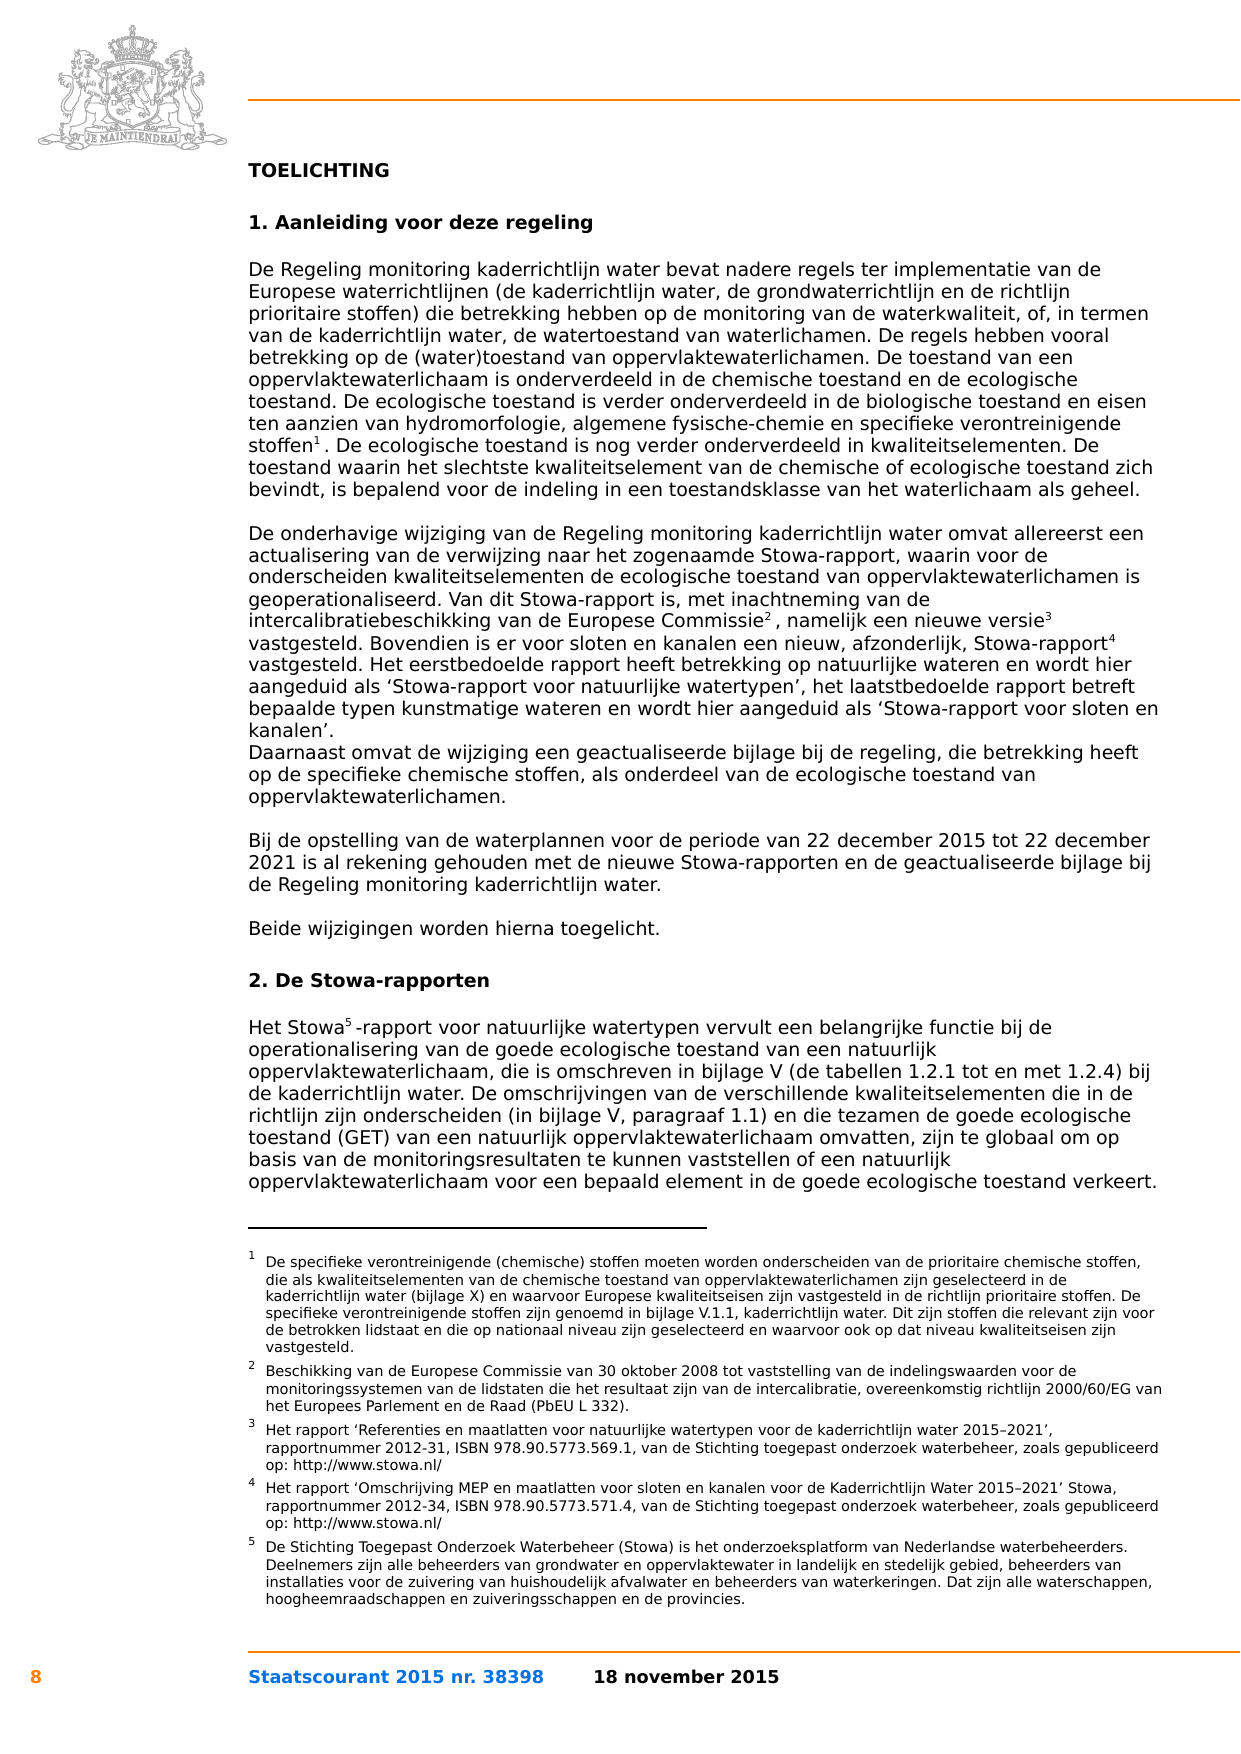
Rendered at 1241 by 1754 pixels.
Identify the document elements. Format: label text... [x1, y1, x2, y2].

picture [38, 25, 227, 150]
text Beschikking van de Europese Commissie van 30 oktober 2008 tot vaststelling van de indelingswaarden voor de monitoringssystemen van de lidstaten die het resultaat zijn van de intercalibratie, overeenkomstig richtlijn 2000/60/EG van het Europees Parlement en de Raad (PbEU L 332). [248, 1359, 1163, 1415]
text De specifieke verontreinigende (chemische) stoffen moeten worden onderscheiden van de prioritaire chemische stoffen, die als kwaliteitselementen van de chemische toestand van oppervlaktewaterlichamen zijn geselecteerd in de kaderrichtlijn water (bijlage X) en waarvoor Europese kwaliteitseisen zijn vastgesteld in de richtlijn prioritaire stoffen. De specifieke verontreinigende stoffen zijn genoemd in bijlage V.1.1, kaderrichtlijn water. Dit zijn stoffen die relevant zijn voor de betrokken lidstaat en die op nationaal niveau zijn geselecteerd en waarvoor ook op dat niveau kwaliteitseisen zijn vastgesteld. [248, 1249, 1163, 1356]
subtitle 1. Aanleiding voor deze regeling [248, 212, 1163, 234]
text Het rapport ‘Omschrijving MEP en maatlatten voor sloten en kanalen voor de Kaderrichtlijn Water 2015–2021’ Stowa, rapportnummer 2012-34, ISBN 978.90.5773.571.4, van de Stichting toegepast onderzoek waterbeheer, zoals gepubliceerd op: http://www.stowa.nl/ [248, 1476, 1163, 1532]
subtitle 2. De Stowa-rapporten [248, 970, 1163, 992]
text De onderhavige wijziging van de Regeling monitoring kaderrichtlijn water omvat allereerst een actualisering van de verwijzing naar het zogenaamde Stowa-rapport, waarin voor de onderscheiden kwaliteitselementen de ecologische toestand van oppervlaktewaterlichamen is geoperationaliseerd. Van dit Stowa-rapport is, met inachtneming van de intercalibratiebeschikking van de Europese Commissie, namelijk een nieuwe versie vastgesteld. Bovendien is er voor sloten en kanalen een nieuw, afzonderlijk, Stowa-rapport vastgesteld. Het eerstbedoelde rapport heeft betrekking op natuurlijke wateren en wordt hier aangeduid als ‘Stowa-rapport voor natuurlijke watertypen’, het laatstbedoelde rapport betreft bepaalde typen kunstmatige wateren en wordt hier aangeduid als ‘Stowa-rapport voor sloten en kanalen’. [248, 522, 1163, 742]
text De Stichting Toegepast Onderzoek Waterbeheer (Stowa) is het onderzoeksplatform van Nederlandse waterbeheerders. Deelnemers zijn alle beheerders van grondwater en oppervlaktewater in landelijk en stedelijk gebied, beheerders van installaties voor de zuivering van huishoudelijk afvalwater en beheerders van waterkeringen. Dat zijn alle waterschappen, hoogheemraadschappen en zuiveringsschappen en de provincies. [248, 1535, 1163, 1608]
text Bij de opstelling van de waterplannen voor de periode van 22 december 2015 tot 22 december 2021 is al rekening gehouden met de nieuwe Stowa-rapporten en de geactualiseerde bijlage bij de Regeling monitoring kaderrichtlijn water. [248, 830, 1163, 896]
text Beide wijzigingen worden hierna toegelicht. [248, 918, 1163, 940]
text Daarnaast omvat de wijziging een geactualiseerde bijlage bij de regeling, die betrekking heeft op de specifieke chemische stoffen, als onderdeel van de ecologische toestand van oppervlaktewaterlichamen. [248, 742, 1163, 808]
text Het rapport ‘Referenties en maatlatten voor natuurlijke watertypen voor de kaderrichtlijn water 2015–2021’, rapportnummer 2012-31, ISBN 978.90.5773.569.1, van de Stichting toegepast onderzoek waterbeheer, zoals gepubliceerd op: http://www.stowa.nl/ [248, 1418, 1163, 1473]
text De Regeling monitoring kaderrichtlijn water bevat nadere regels ter implementatie van de Europese waterrichtlijnen (de kaderrichtlijn water, de grondwaterrichtlijn en de richtlijn prioritaire stoffen) die betrekking hebben op de monitoring van de waterkwaliteit, of, in termen van de kaderrichtlijn water, de watertoestand van waterlichamen. De regels hebben vooral betrekking op de (water)toestand van oppervlaktewaterlichamen. De toestand van een oppervlaktewaterlichaam is onderverdeeld in de chemische toestand en de ecologische toestand. De ecologische toestand is verder onderverdeeld in de biologische toestand en eisen ten aanzien van hydromorfologie, algemene fysische-chemie en specifieke verontreinigende stoffen. De ecologische toestand is nog verder onderverdeeld in kwaliteitselementen. De toestand waarin het slechtste kwaliteitselement van de chemische of ecologische toestand zich bevindt, is bepalend voor de indeling in een toestandsklasse van het waterlichaam als geheel. [248, 259, 1163, 501]
subtitle TOELICHTING [248, 160, 1163, 182]
text Het Stowa-rapport voor natuurlijke watertypen vervult een belangrijke functie bij de operationalisering van de goede ecologische toestand van een natuurlijk oppervlaktewaterlichaam, die is omschreven in bijlage V (de tabellen 1.2.1 tot en met 1.2.4) bij de kaderrichtlijn water. De omschrijvingen van de verschillende kwaliteitselementen die in de richtlijn zijn onderscheiden (in bijlage V, paragraaf 1.1) en die tezamen de goede ecologische toestand (GET) van een natuurlijk oppervlaktewaterlichaam omvatten, zijn te globaal om op basis van de monitoringsresultaten te kunnen vaststellen of een natuurlijk oppervlaktewaterlichaam voor een bepaald element in de goede ecologische toestand verkeert. [248, 1017, 1163, 1193]
